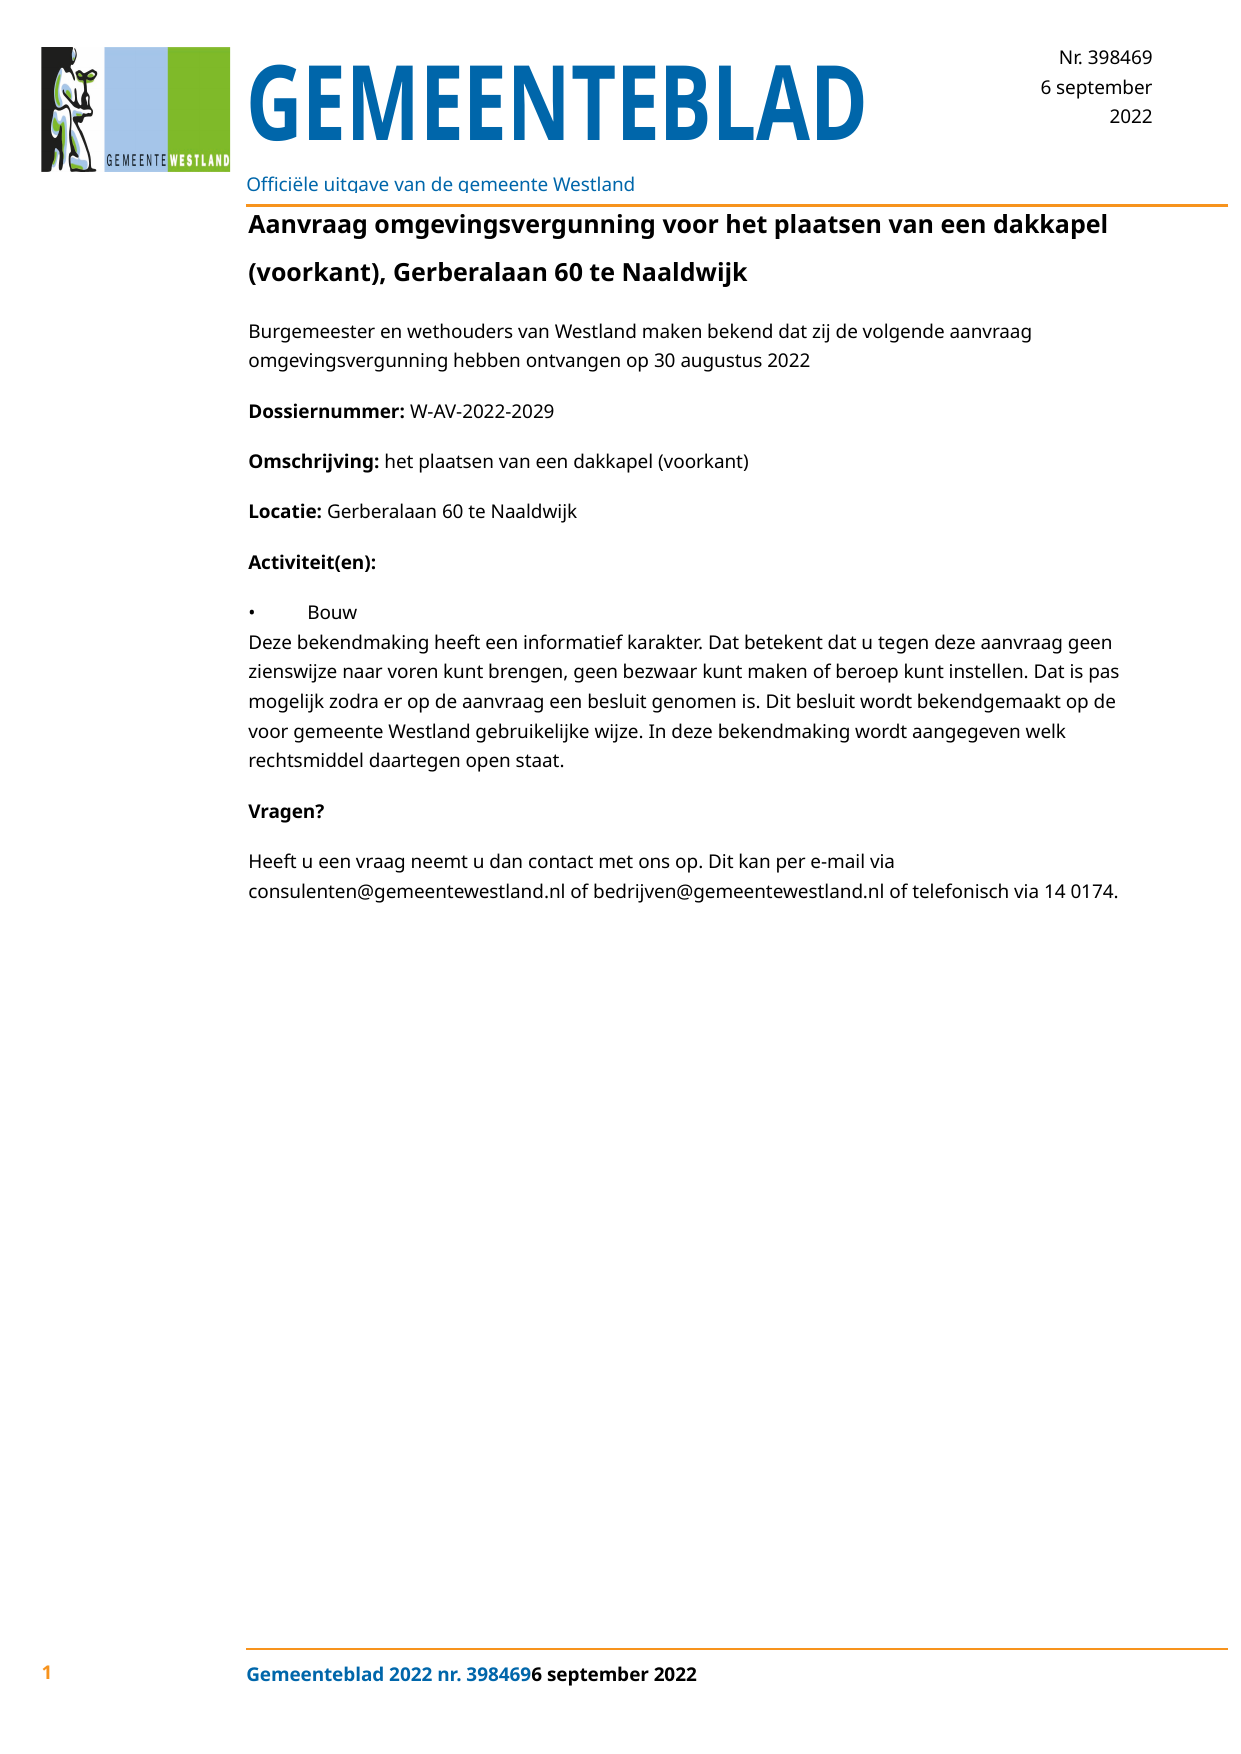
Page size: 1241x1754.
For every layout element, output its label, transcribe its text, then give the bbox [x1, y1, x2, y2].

text Aanvraag omgevingsvergunning voor het plaatsen van een dakkapel (voorkant), Gerberalaan 60 te Naaldwijk [248, 207, 1152, 288]
text Vragen? [248, 798, 1152, 824]
text Locatie: Gerberalaan 60 te Naaldwijk [248, 499, 1152, 524]
text Heeft u een vraag neemt u dan contact met ons op. Dit kan per e-mail via consulenten@gemeentewestland.nl of bedrijven@gemeentewestland.nl of telefonisch via 14 0174. [248, 848, 1152, 904]
text Omschrijving: het plaatsen van een dakkapel (voorkant) [248, 448, 1152, 474]
text Burgemeester en wethouders van Westland maken bekend dat zij de volgende aanvraag omgevingsvergunning hebben ontvangen op 30 augustus 2022 [248, 318, 1152, 373]
picture [41, 47, 231, 172]
list Bouw [248, 599, 1152, 625]
text Deze bekendmaking heeft een informatief karakter. Dat betekent dat u tegen deze aanvraag geen zienswijze naar voren kunt brengen, geen bezwaar kunt maken of beroep kunt instellen. Dat is pas mogelijk zodra er op de aanvraag een besluit genomen is. Dit besluit wordt bekendgemaakt op de voor gemeente Westland gebruikelijke wijze. In deze bekendmaking wordt aangegeven welk rechtsmiddel daartegen open staat. [248, 629, 1152, 773]
text Activiteit(en): [248, 549, 1152, 575]
text Dossiernummer: W-AV-2022-2029 [248, 398, 1152, 424]
